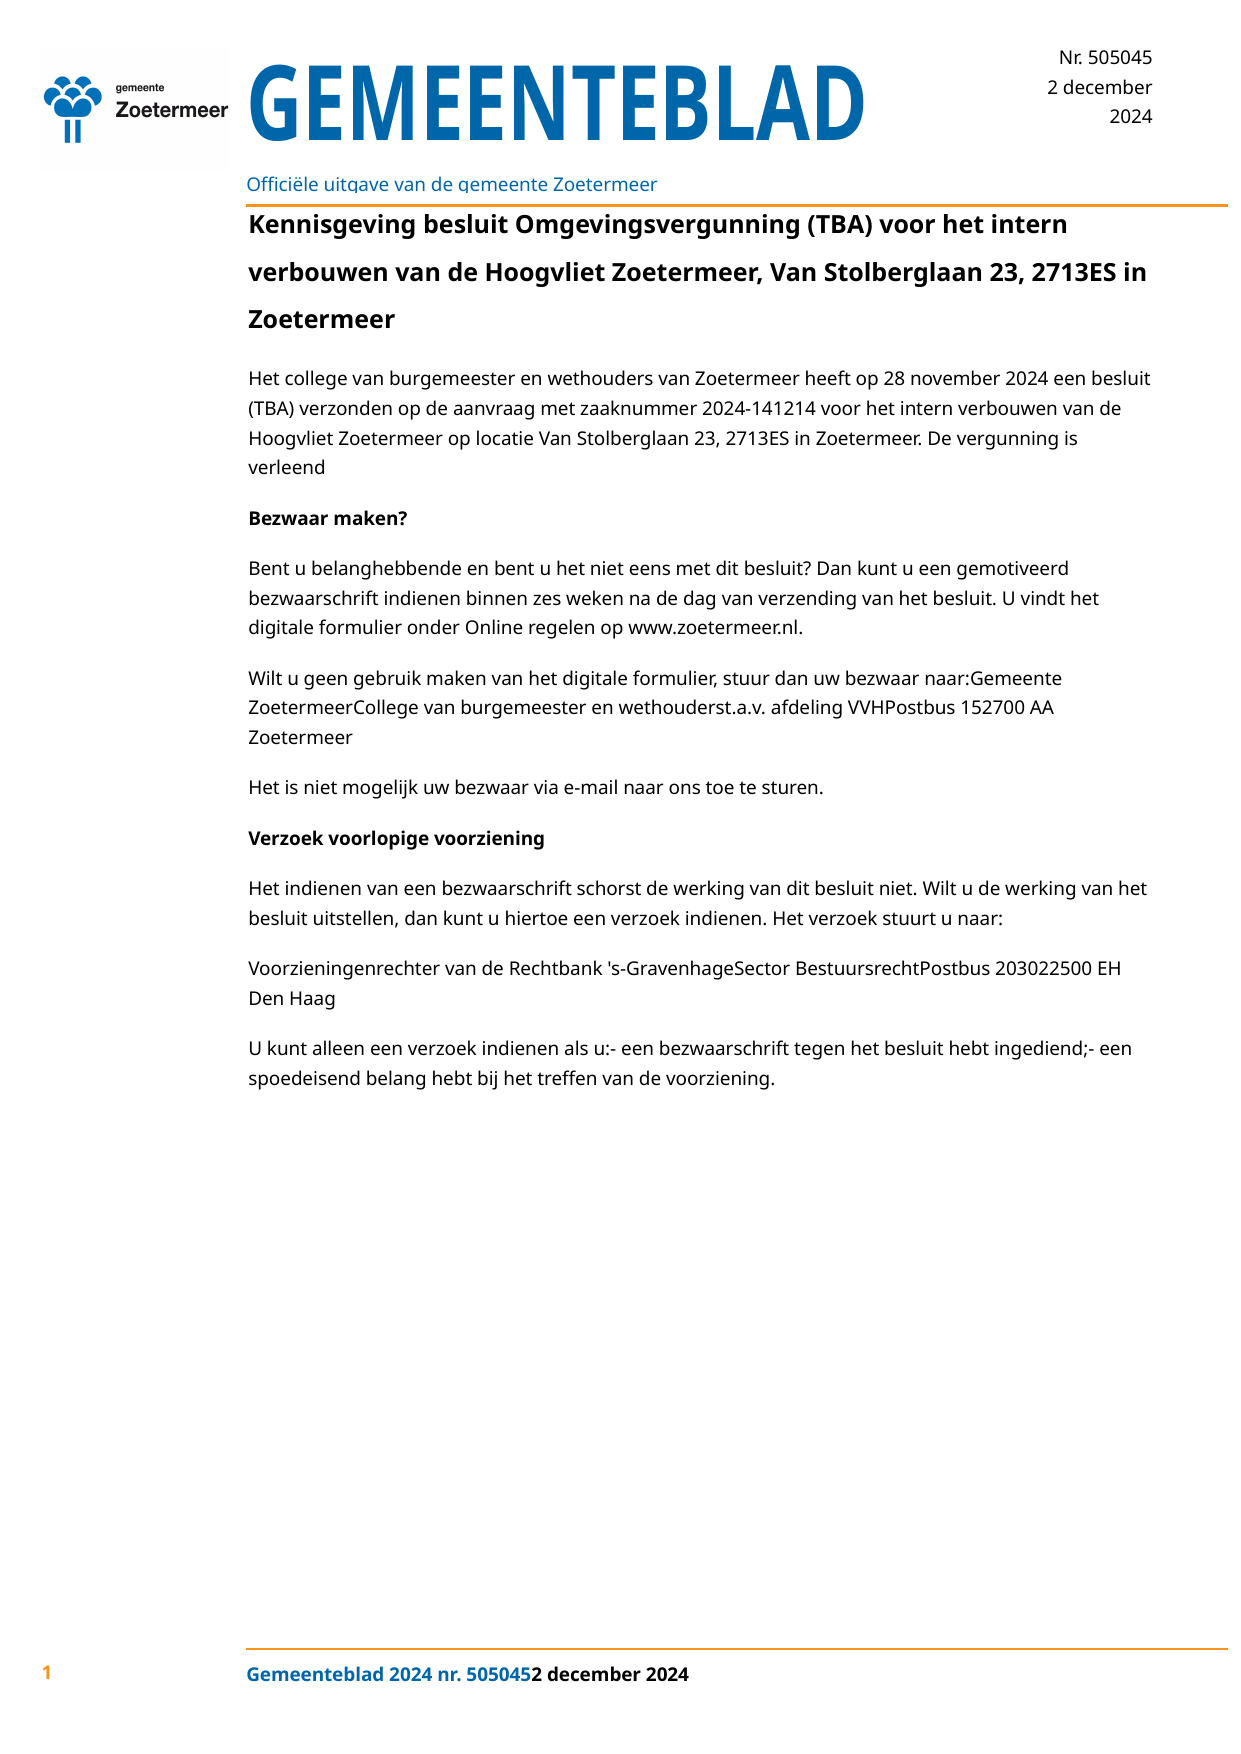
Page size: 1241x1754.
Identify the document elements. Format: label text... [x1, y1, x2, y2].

text Kennisgeving besluit Omgevingsvergunning (TBA) voor het intern verbouwen van de Hoogvliet Zoetermeer, Van Stolberglaan 23, 2713ES in Zoetermeer [248, 207, 1152, 336]
text Het is niet mogelijk uw bezwaar via e-mail naar ons toe te sturen. [248, 774, 1152, 800]
text Bezwaar maken? [248, 505, 1152, 530]
text Wilt u geen gebruik maken van het digitale formulier, stuur dan uw bezwaar naar:Gemeente ZoetermeerCollege van burgemeester en wethouderst.a.v. afdeling VVHPostbus 152700 AA Zoetermeer [248, 665, 1152, 749]
text U kunt alleen een verzoek indienen als u:- een bezwaarschrift tegen het besluit hebt ingediend;- een spoedeisend belang hebt bij het treffen van de voorziening. [248, 1035, 1152, 1090]
text Bent u belanghebbende en bent u het niet eens met dit besluit? Dan kunt u een gemotiveerd bezwaarschrift indienen binnen zes weken na de dag van verzending van het besluit. U vindt het digitale formulier onder Online regelen op www.zoetermeer.nl. [248, 555, 1152, 640]
text Het college van burgemeester en wethouders van Zoetermeer heeft op 28 november 2024 een besluit (TBA) verzonden op de aanvraag met zaaknummer 2024-141214 voor het intern verbouwen van de Hoogvliet Zoetermeer op locatie Van Stolberglaan 23, 2713ES in Zoetermeer. De vergunning is verleend [248, 366, 1152, 480]
text Verzoek voorlopige voorziening [248, 825, 1152, 850]
picture [41, 47, 231, 172]
text Het indienen van een bezwaarschrift schorst de werking van dit besluit niet. Wilt u de werking van het besluit uitstellen, dan kunt u hiertoe een verzoek indienen. Het verzoek stuurt u naar: [248, 875, 1152, 930]
text Voorzieningenrechter van de Rechtbank 's-GravenhageSector BestuursrechtPostbus 203022500 EH Den Haag [248, 955, 1152, 1010]
